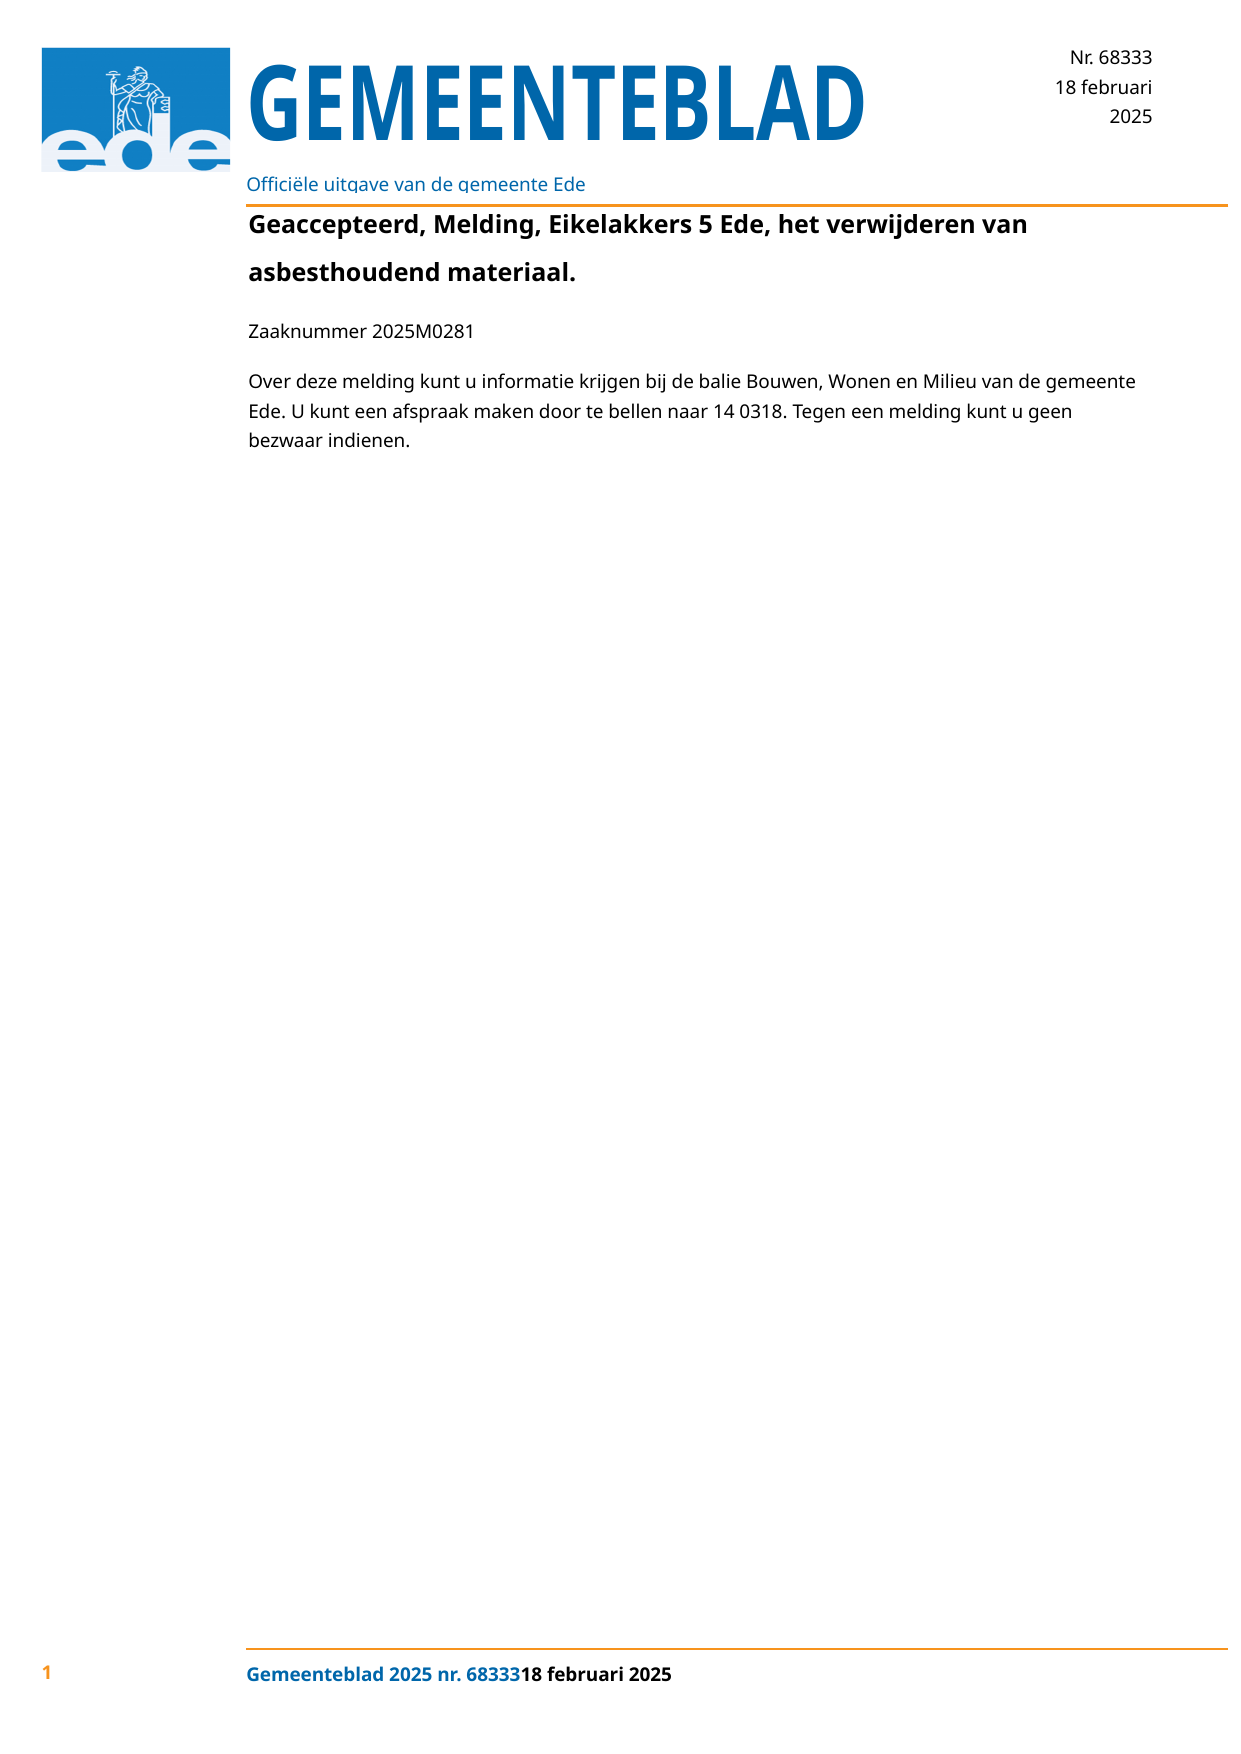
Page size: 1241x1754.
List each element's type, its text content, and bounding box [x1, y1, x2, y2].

text Zaaknummer 2025M0281 [248, 318, 1152, 344]
picture [41, 47, 231, 172]
text Over deze melding kunt u informatie krijgen bij de balie Bouwen, Wonen en Milieu van de gemeente Ede. U kunt een afspraak maken door te bellen naar 14 0318. Tegen een melding kunt u geen bezwaar indienen. [248, 368, 1152, 453]
text Geaccepteerd, Melding, Eikelakkers 5 Ede, het verwijderen van asbesthoudend materiaal. [248, 207, 1152, 288]
